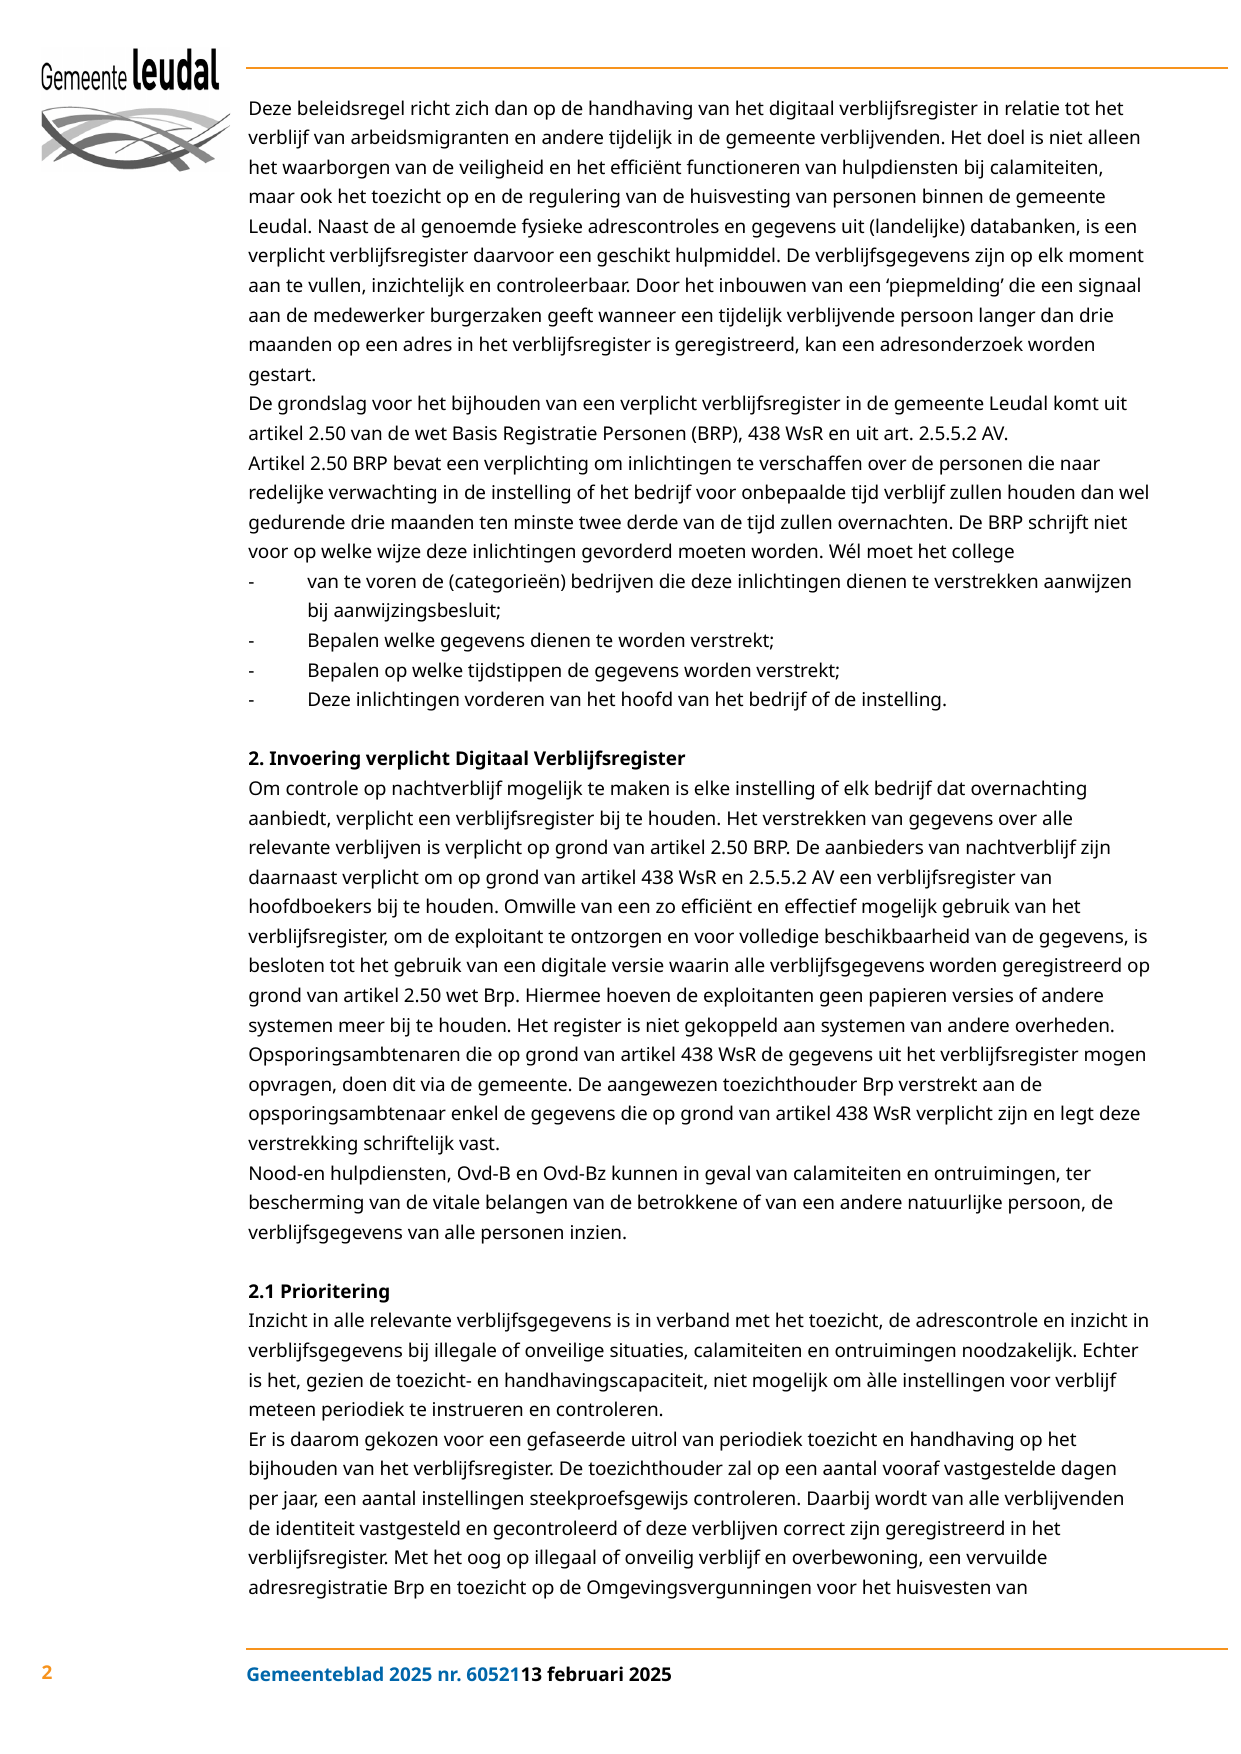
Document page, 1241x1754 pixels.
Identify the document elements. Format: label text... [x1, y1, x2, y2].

text Er is daarom gekozen voor een gefaseerde uitrol van periodiek toezicht en handhaving op het bijhouden van het verblijfsregister. De toezichthouder zal op een aantal vooraf vastgestelde dagen per jaar, een aantal instellingen steekproefsgewijs controleren. Daarbij wordt van alle verblijvenden de identiteit vastgesteld en gecontroleerd of deze verblijven correct zijn geregistreerd in het verblijfsregister. Met het oog op illegaal of onveilig verblijf en overbewoning, een vervuilde adresregistratie Brp en toezicht op de Omgevingsvergunningen voor het huisvesten van [248, 1426, 1152, 1600]
text Artikel 2.50 BRP bevat een verplichting om inlichtingen te verschaffen over de personen die naar redelijke verwachting in de instelling of het bedrijf voor onbepaalde tijd verblijf zullen houden dan wel gedurende drie maanden ten minste twee derde van de tijd zullen overnachten. De BRP schrijft niet voor op welke wijze deze inlichtingen gevorderd moeten worden. Wél moet het college [248, 450, 1152, 564]
text Om controle op nachtverblijf mogelijk te maken is elke instelling of elk bedrijf dat overnachting aanbiedt, verplicht een verblijfsregister bij te houden. Het verstrekken van gegevens over alle relevante verblijven is verplicht op grond van artikel 2.50 BRP. De aanbieders van nachtverblijf zijn daarnaast verplicht om op grond van artikel 438 WsR en 2.5.5.2 AV een verblijfsregister van hoofdboekers bij te houden. Omwille van een zo efficiënt en effectief mogelijk gebruik van het verblijfsregister, om de exploitant te ontzorgen en voor volledige beschikbaarheid van de gegevens, is besloten tot het gebruik van een digitale versie waarin alle verblijfsgegevens worden geregistreerd op grond van artikel 2.50 wet Brp. Hiermee hoeven de exploitanten geen papieren versies of andere systemen meer bij te houden. Het register is niet gekoppeld aan systemen van andere overheden. Opsporingsambtenaren die op grond van artikel 438 WsR de gegevens uit het verblijfsregister mogen opvragen, doen dit via de gemeente. De aangewezen toezichthouder Brp verstrekt aan de opsporingsambtenaar enkel de gegevens die op grond van artikel 438 WsR verplicht zijn en legt deze verstrekking schriftelijk vast. [248, 775, 1152, 1156]
list Deze inlichtingen vorderen van het hoofd van het bedrijf of de instelling. [248, 686, 1152, 712]
list Bepalen op welke tijdstippen de gegevens worden verstrekt; [248, 657, 1152, 683]
picture [41, 47, 231, 172]
list van te voren de (categorieën) bedrijven die deze inlichtingen dienen te verstrekken aanwijzen bij aanwijzingsbesluit; [248, 568, 1152, 623]
text Deze beleidsregel richt zich dan op de handhaving van het digitaal verblijfsregister in relatie tot het verblijf van arbeidsmigranten en andere tijdelijk in de gemeente verblijvenden. Het doel is niet alleen het waarborgen van de veiligheid en het efficiënt functioneren van hulpdiensten bij calamiteiten, maar ook het toezicht op en de regulering van de huisvesting van personen binnen de gemeente Leudal. Naast de al genoemde fysieke adrescontroles en gegevens uit (landelijke) databanken, is een verplicht verblijfsregister daarvoor een geschikt hulpmiddel. De verblijfsgegevens zijn op elk moment aan te vullen, inzichtelijk en controleerbaar. Door het inbouwen van een ‘piepmelding’ die een signaal aan de medewerker burgerzaken geeft wanneer een tijdelijk verblijvende persoon langer dan drie maanden op een adres in het verblijfsregister is geregistreerd, kan een adresonderzoek worden gestart. [248, 95, 1152, 387]
text De grondslag voor het bijhouden van een verplicht verblijfsregister in de gemeente Leudal komt uit artikel 2.50 van de wet Basis Registratie Personen (BRP), 438 WsR en uit art. 2.5.5.2 AV. [248, 391, 1152, 446]
text 2.1 Prioritering [248, 1278, 1152, 1304]
text Inzicht in alle relevante verblijfsgegevens is in verband met het toezicht, de adrescontrole en inzicht in verblijfsgegevens bij illegale of onveilige situaties, calamiteiten en ontruimingen noodzakelijk. Echter is het, gezien de toezicht- en handhavingscapaciteit, niet mogelijk om àlle instellingen voor verblijf meteen periodiek te instrueren en controleren. [248, 1308, 1152, 1422]
list Bepalen welke gegevens dienen te worden verstrekt; [248, 627, 1152, 653]
text 2. Invoering verplicht Digitaal Verblijfsregister [248, 746, 1152, 771]
text Nood-en hulpdiensten, Ovd-B en Ovd-Bz kunnen in geval van calamiteiten en ontruimingen, ter bescherming van de vitale belangen van de betrokkene of van een andere natuurlijke persoon, de verblijfsgegevens van alle personen inzien. [248, 1160, 1152, 1245]
